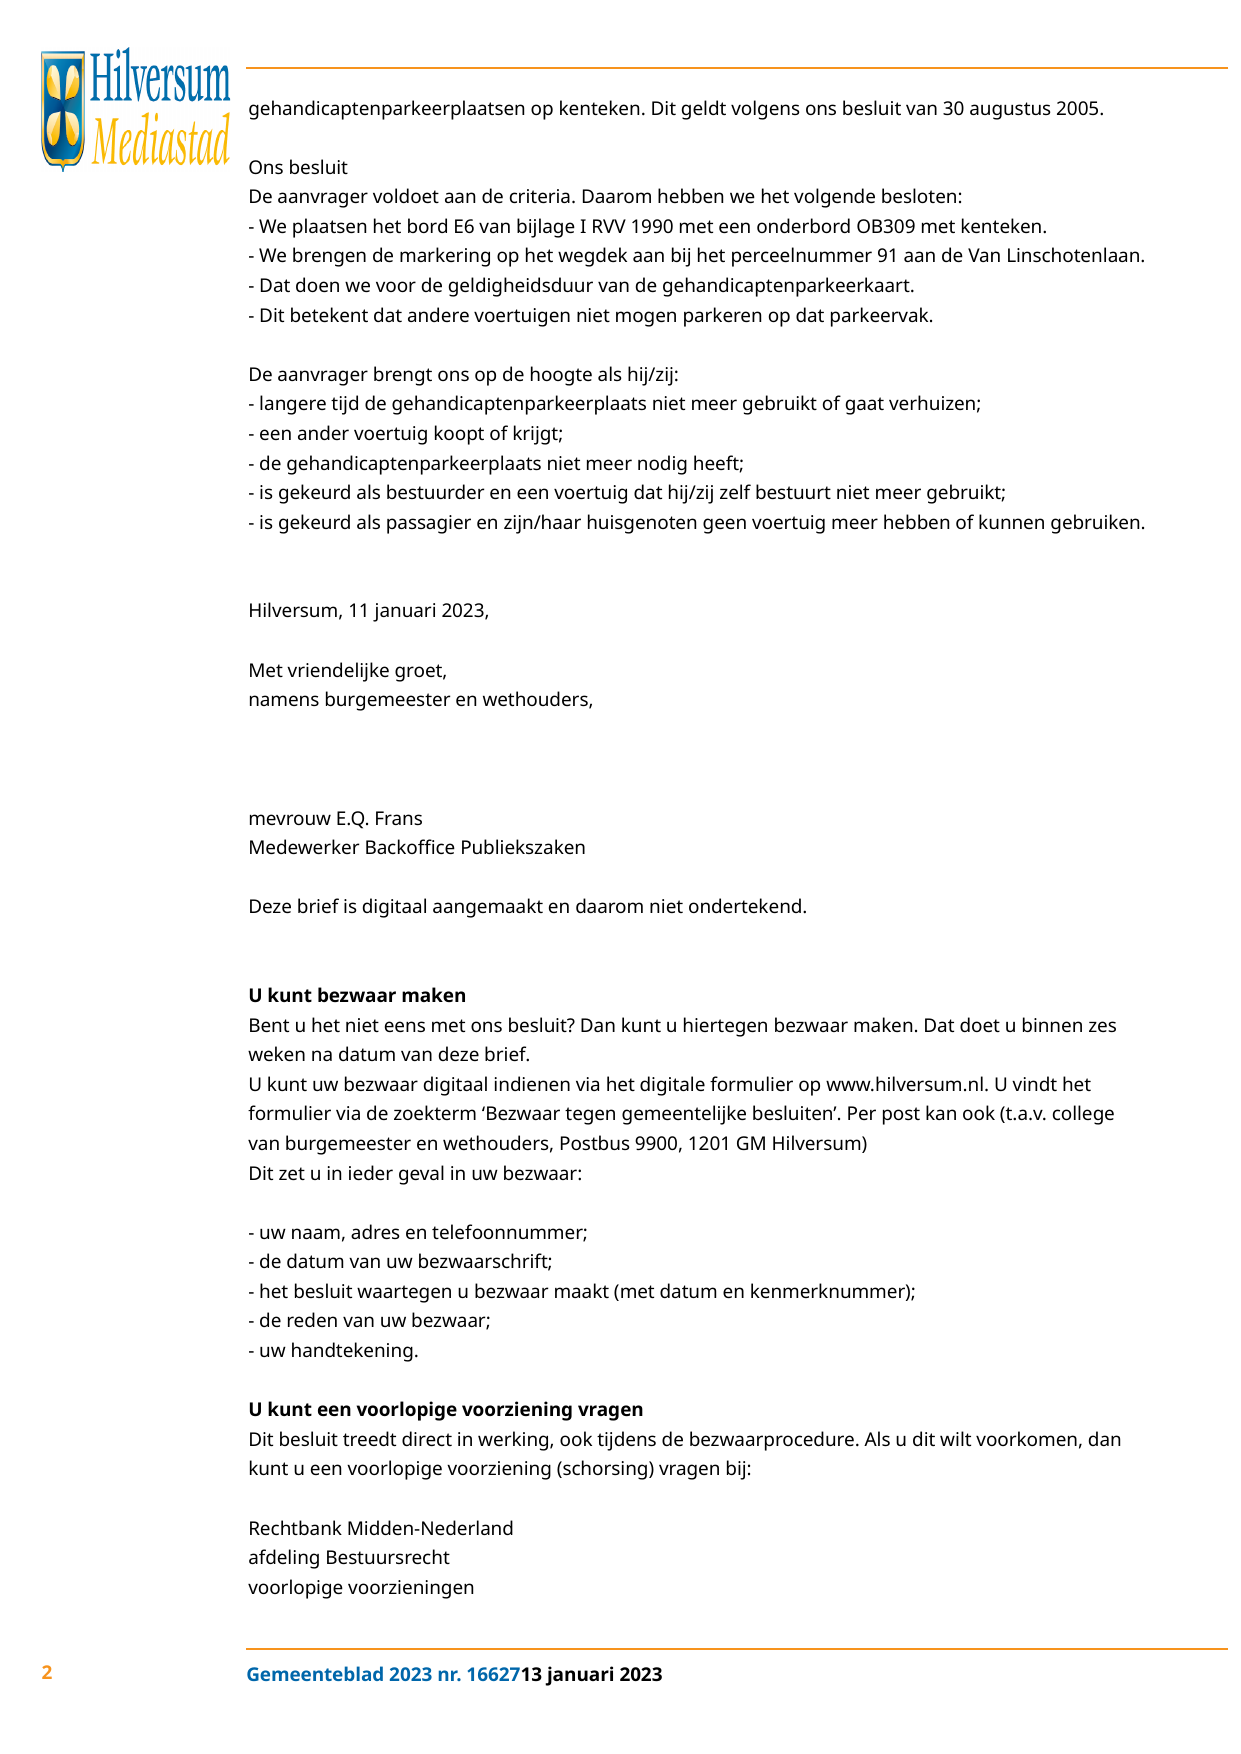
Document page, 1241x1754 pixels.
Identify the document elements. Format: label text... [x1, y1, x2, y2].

text - uw handtekening. [248, 1337, 1152, 1363]
text namens burgemeester en wethouders, [248, 686, 1152, 712]
picture [41, 47, 231, 172]
text Ons besluit [248, 154, 1152, 180]
text - langere tijd de gehandicaptenparkeerplaats niet meer gebruikt of gaat verhuizen; [248, 391, 1152, 416]
text Medewerker Backoffice Publiekszaken [248, 834, 1152, 860]
text Bent u het niet eens met ons besluit? Dan kunt u hiertegen bezwaar maken. Dat doet u binnen zes weken na datum van deze brief. [248, 1012, 1152, 1067]
text - Dit betekent dat andere voertuigen niet mogen parkeren op dat parkeervak. [248, 302, 1152, 328]
text Dit zet u in ieder geval in uw bezwaar: [248, 1160, 1152, 1186]
text voorlopige voorzieningen [248, 1574, 1152, 1600]
text - de gehandicaptenparkeerplaats niet meer nodig heeft; [248, 450, 1152, 476]
text - is gekeurd als bestuurder en een voertuig dat hij/zij zelf bestuurt niet meer gebruikt; [248, 479, 1152, 505]
text De aanvrager brengt ons op de hoogte als hij/zij: [248, 361, 1152, 387]
text - We brengen de markering op het wegdek aan bij het perceelnummer 91 aan de Van Linschotenlaan. [248, 243, 1152, 268]
text U kunt een voorlopige voorziening vragen [248, 1396, 1152, 1422]
text - het besluit waartegen u bezwaar maakt (met datum en kenmerknummer); [248, 1278, 1152, 1304]
text - Dat doen we voor de geldigheidsduur van de gehandicaptenparkeerkaart. [248, 272, 1152, 298]
text - een ander voertuig koopt of krijgt; [248, 420, 1152, 446]
text De aanvrager voldoet aan de criteria. Daarom hebben we het volgende besloten: [248, 183, 1152, 209]
text gehandicaptenparkeerplaatsen op kenteken. Dit geldt volgens ons besluit van 30 augustus 2005. [248, 95, 1152, 121]
text mevrouw E.Q. Frans [248, 805, 1152, 831]
text Dit besluit treedt direct in werking, ook tijdens de bezwaarprocedure. Als u dit wilt voorkomen, dan kunt u een voorlopige voorziening (schorsing) vragen bij: [248, 1426, 1152, 1481]
text afdeling Bestuursrecht [248, 1544, 1152, 1570]
text - de datum van uw bezwaarschrift; [248, 1248, 1152, 1274]
text Rechtbank Midden-Nederland [248, 1515, 1152, 1541]
text - de reden van uw bezwaar; [248, 1308, 1152, 1333]
text Deze brief is digitaal aangemaakt en daarom niet ondertekend. [248, 893, 1152, 919]
text - is gekeurd als passagier en zijn/haar huisgenoten geen voertuig meer hebben of kunnen gebruiken. [248, 509, 1152, 535]
text U kunt uw bezwaar digitaal indienen via het digitale formulier op www.hilversum.nl. U vindt het formulier via de zoekterm ‘Bezwaar tegen gemeentelijke besluiten’. Per post kan ook (t.a.v. college van burgemeester en wethouders, Postbus 9900, 1201 GM Hilversum) [248, 1071, 1152, 1156]
text Hilversum, 11 januari 2023, [248, 598, 1152, 623]
text - uw naam, adres en telefoonnummer; [248, 1219, 1152, 1245]
text - We plaatsen het bord E6 van bijlage I RVV 1990 met een onderbord OB309 met kenteken. [248, 213, 1152, 239]
text U kunt bezwaar maken [248, 982, 1152, 1008]
text Met vriendelijke groet, [248, 657, 1152, 683]
